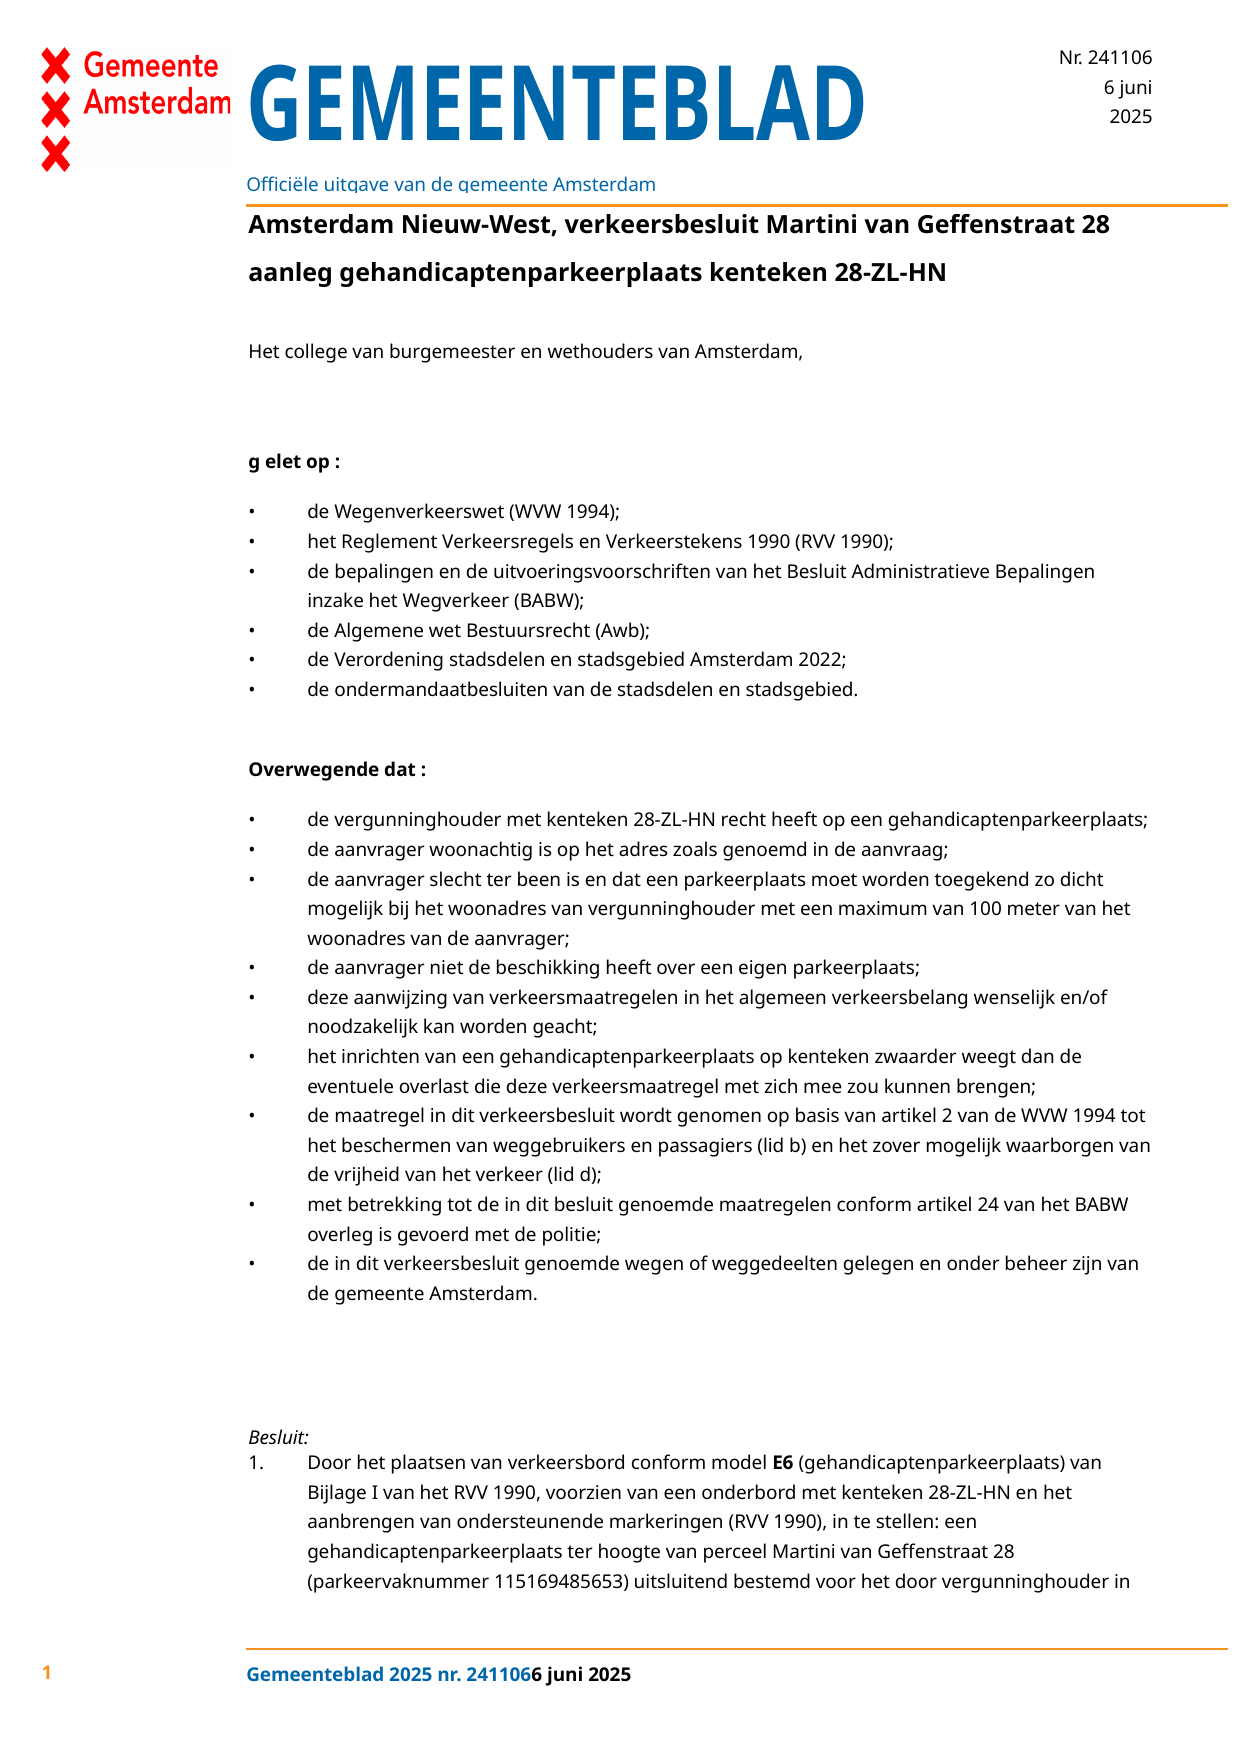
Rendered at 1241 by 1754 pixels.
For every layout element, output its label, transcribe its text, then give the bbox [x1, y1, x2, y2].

picture [41, 47, 231, 172]
text Besluit: [248, 1424, 1152, 1449]
list de ondermandaatbesluiten van de stadsdelen en stadsgebied. [248, 676, 1152, 702]
list de maatregel in dit verkeersbesluit wordt genomen op basis van artikel 2 van de WVW 1994 tot het beschermen van weggebruikers en passagiers (lid b) en het zover mogelijk waarborgen van de vrijheid van het verkeer (lid d); [248, 1102, 1152, 1187]
list de aanvrager woonachtig is op het adres zoals genoemd in de aanvraag; [248, 836, 1152, 862]
list de Wegenverkeerswet (WVW 1994); [248, 499, 1152, 524]
list het inrichten van een gehandicaptenparkeerplaats op kenteken zwaarder weegt dan de eventuele overlast die deze verkeersmaatregel met zich mee zou kunnen brengen; [248, 1043, 1152, 1098]
text Het college van burgemeester en wethouders van Amsterdam, [248, 339, 1152, 364]
text Amsterdam Nieuw-West, verkeersbesluit Martini van Geffenstraat 28 aanleg gehandicaptenparkeerplaats kenteken 28-ZL-HN [248, 207, 1152, 288]
list de aanvrager slecht ter been is en dat een parkeerplaats moet worden toegekend zo dicht mogelijk bij het woonadres van vergunninghouder met een maximum van 100 meter van het woonadres van de aanvrager; [248, 866, 1152, 951]
list met betrekking tot de in dit besluit genoemde maatregelen conform artikel 24 van het BABW overleg is gevoerd met de politie; [248, 1191, 1152, 1246]
list het Reglement Verkeersregels en Verkeerstekens 1990 (RVV 1990); [248, 528, 1152, 554]
text g elet op : [248, 448, 1152, 474]
list deze aanwijzing van verkeersmaatregelen in het algemeen verkeersbelang wenselijk en/of noodzakelijk kan worden geacht; [248, 984, 1152, 1039]
list de in dit verkeersbesluit genoemde wegen of weggedeelten gelegen en onder beheer zijn van de gemeente Amsterdam. [248, 1250, 1152, 1306]
list de vergunninghouder met kenteken 28-ZL-HN recht heeft op een gehandicaptenparkeerplaats; [248, 807, 1152, 832]
list de bepalingen en de uitvoeringsvoorschriften van het Besluit Administratieve Bepalingen inzake het Wegverkeer (BABW); [248, 558, 1152, 613]
list de Algemene wet Bestuursrecht (Awb); [248, 617, 1152, 643]
text Overwegende dat : [248, 756, 1152, 782]
list de Verordening stadsdelen en stadsgebied Amsterdam 2022; [248, 647, 1152, 672]
list de aanvrager niet de beschikking heeft over een eigen parkeerplaats; [248, 954, 1152, 980]
list Door het plaatsen van verkeersbord conform model E6 (gehandicaptenparkeerplaats) van Bijlage I van het RVV 1990, voorzien van een onderbord met kenteken 28-ZL-HN en het aanbrengen van ondersteunende markeringen (RVV 1990), in te stellen: een gehandicaptenparkeerplaats ter hoogte van perceel Martini van Geffenstraat 28 (parkeervaknummer 115169485653) uitsluitend bestemd voor het door vergunninghouder in [248, 1449, 1152, 1594]
